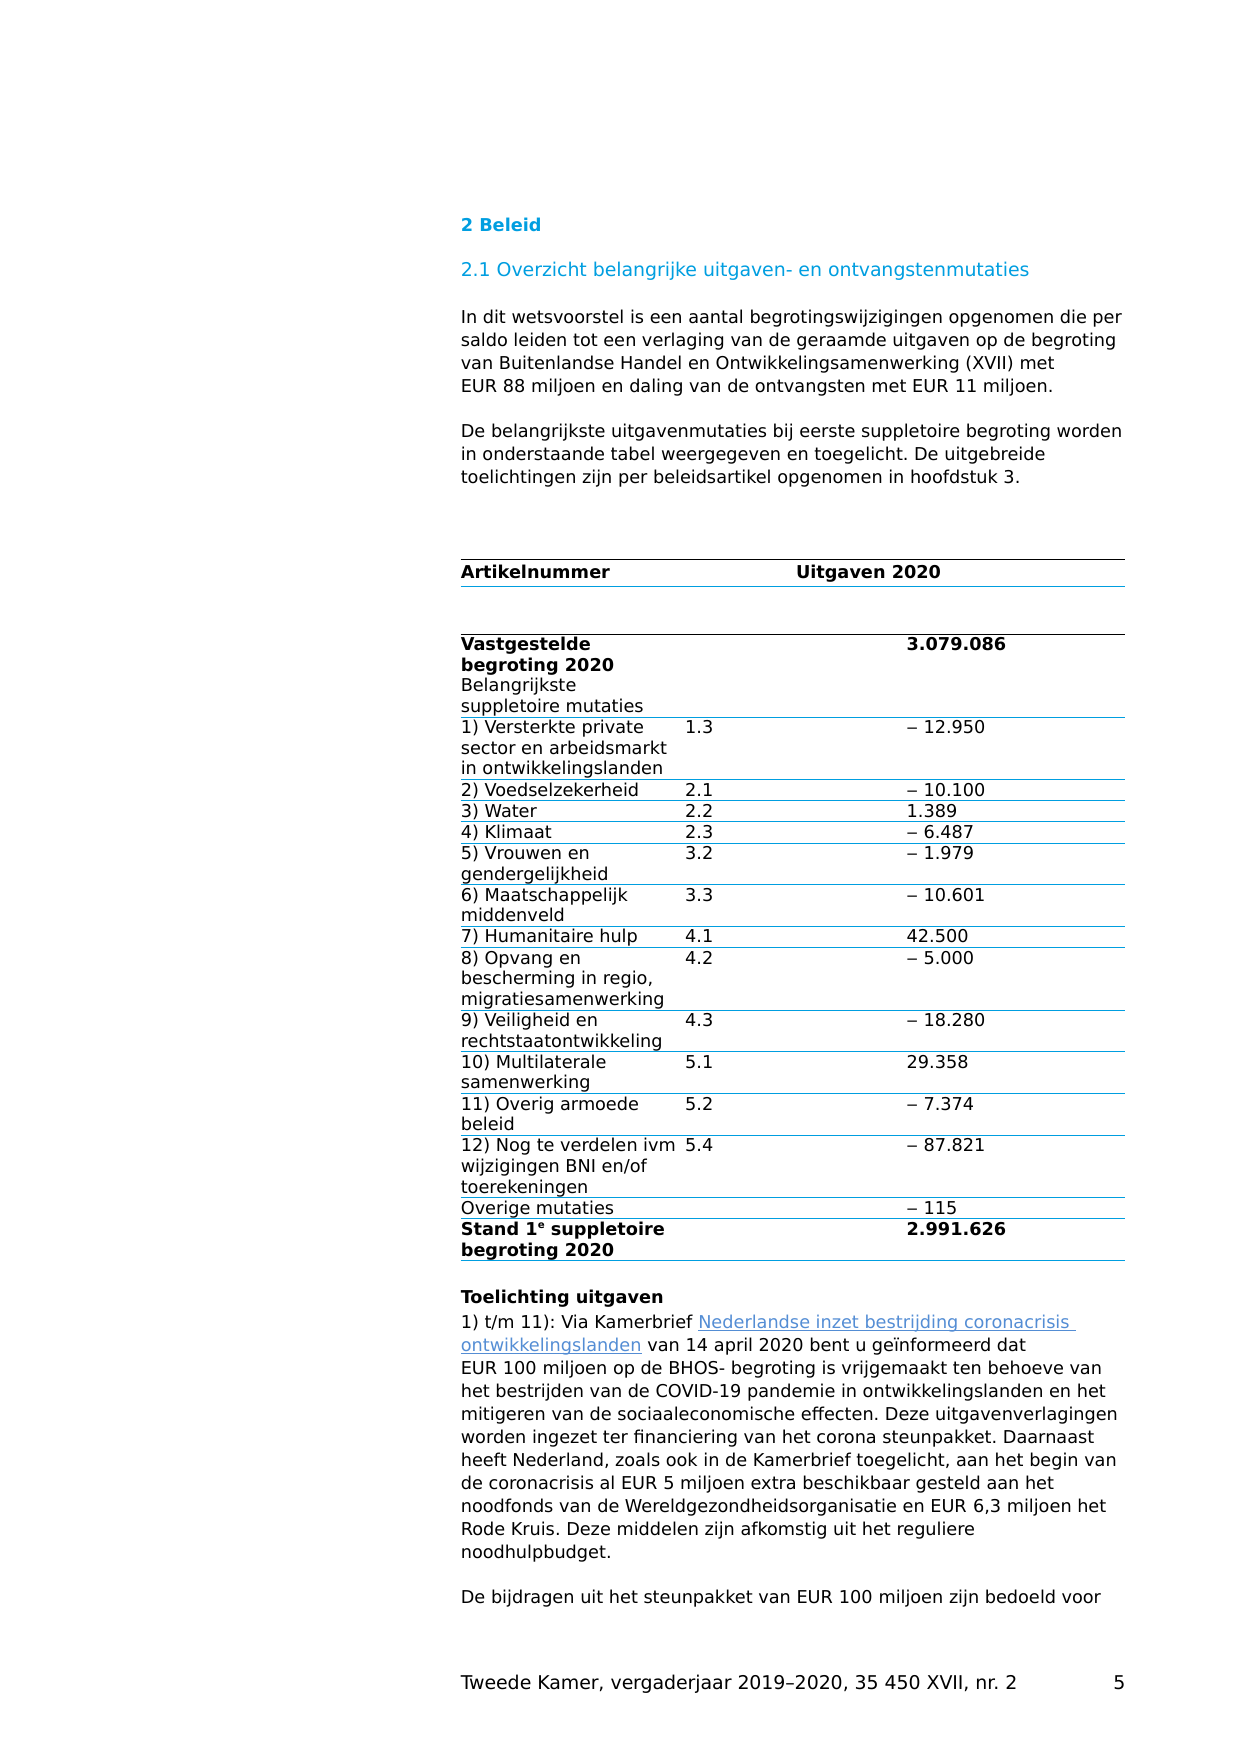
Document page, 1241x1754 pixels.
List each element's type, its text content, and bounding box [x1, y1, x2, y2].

table_cell 29.358 [904, 1052, 1125, 1093]
table_cell 2.3 [682, 822, 903, 842]
title 2.1 Overzicht belangrijke uitgaven- en ontvangstenmutaties [461, 259, 1125, 281]
table_cell ‒ 115 [904, 1198, 1125, 1218]
table_cell [904, 675, 1125, 717]
table_cell Belangrijkste suppletoire mutaties [461, 675, 682, 717]
table_cell 8) Opvang en bescherming in regio, migratiesamenwerking [461, 948, 682, 1009]
table_cell ‒ 18.280 [904, 1011, 1125, 1051]
table_cell ‒ 1.979 [904, 844, 1125, 884]
table_header Tabel 3 Belangrijkste suppletoire uitgavenmutaties 2020 (Eerste suppletoire begroting) (bedragen x € 1.000) [461, 511, 1125, 559]
table_cell Uitgaven 2020 [793, 560, 1125, 586]
table_cell 6) Maatschappelijk middenveld [461, 885, 682, 926]
table_cell 2.991.626 [904, 1219, 1125, 1260]
table_cell ‒ 6.487 [904, 822, 1125, 842]
table_cell [461, 587, 793, 608]
table_cell 42.500 [904, 927, 1125, 947]
table_cell 12) Nog te verdelen ivm wijzigingen BNI en/of toerekeningen [461, 1136, 682, 1197]
table_cell 7) Humanitaire hulp [461, 927, 682, 947]
table_cell 5.4 [682, 1136, 903, 1197]
table_cell 10) Multilaterale samenwerking [461, 1052, 682, 1093]
table_cell 5.1 [682, 1052, 903, 1093]
table_header [682, 635, 903, 675]
table_cell 1.389 [904, 801, 1125, 821]
text In dit wetsvoorstel is een aantal begrotingswijzigingen opgenomen die per saldo leiden tot een verlaging van de geraamde uitgaven op de begroting van Buitenlandse Handel en Ontwikkelingsamenwerking (XVII) met EUR 88 miljoen en daling van de ontvangsten met EUR 11 miljoen. [461, 305, 1125, 397]
table_cell 3) Water [461, 801, 682, 821]
table_cell 9) Veiligheid en rechtstaatontwikkeling [461, 1011, 682, 1051]
table_header 3.079.086 [904, 635, 1125, 675]
table_cell [682, 1198, 903, 1218]
text De bijdragen uit het steunpakket van EUR 100 miljoen zijn bedoeld voor [461, 1586, 1125, 1608]
table_cell ‒ 10.100 [904, 780, 1125, 800]
text Toelichting uitgaven [461, 1286, 1125, 1308]
table_cell 4) Klimaat [461, 822, 682, 842]
table_cell ‒ 12.950 [904, 718, 1125, 779]
table_cell 5) Vrouwen en gendergelijkheid [461, 844, 682, 884]
title 2 Beleid [461, 213, 1125, 236]
table_cell 4.1 [682, 927, 903, 947]
table_cell [682, 1219, 903, 1260]
table_cell 1) Versterkte private sector en arbeidsmarkt in ontwikkelingslanden [461, 718, 682, 779]
table_cell ‒ 10.601 [904, 885, 1125, 926]
table_cell Stand 1e suppletoire begroting 2020 [461, 1219, 682, 1260]
table_cell ‒ 7.374 [904, 1094, 1125, 1135]
text De belangrijkste uitgavenmutaties bij eerste suppletoire begroting worden in onderstaande tabel weergegeven en toegelicht. De uitgebreide toelichtingen zijn per beleidsartikel opgenomen in hoofdstuk 3. [461, 419, 1125, 488]
table_cell 11) Overig armoede beleid [461, 1094, 682, 1135]
table_cell Artikelnummer [461, 560, 793, 586]
table_cell 2) Voedselzekerheid [461, 780, 682, 800]
table_cell 3.3 [682, 885, 903, 926]
table_cell 2.2 [682, 801, 903, 821]
table_header Vastgestelde begroting 2020 [461, 635, 682, 675]
table_cell 5.2 [682, 1094, 903, 1135]
table_cell [682, 675, 903, 717]
table_cell ‒ 87.821 [904, 1136, 1125, 1197]
table_cell Overige mutaties [461, 1198, 682, 1218]
table_cell ‒ 5.000 [904, 948, 1125, 1009]
table_cell 4.2 [682, 948, 903, 1009]
table_cell 1.3 [682, 718, 903, 779]
table_cell 2.1 [682, 780, 903, 800]
text 1) t/m 11): Via Kamerbrief Nederlandse inzet bestrijding coronacrisis ontwikkelingslanden van 14 april 2020 bent u geïnformeerd dat EUR 100 miljoen op de BHOS- begroting is vrijgemaakt ten behoeve van het bestrijden van de COVID-19 pandemie in ontwikkelingslanden en het mitigeren van de sociaaleconomische effecten. Deze uitgavenverlagingen worden ingezet ter financiering van het corona steunpakket. Daarnaast heeft Nederland, zoals ook in de Kamerbrief toegelicht, aan het begin van de coronacrisis al EUR 5 miljoen extra beschikbaar gesteld aan het noodfonds van de Wereldgezondheidsorganisatie en EUR 6,3 miljoen het Rode Kruis. Deze middelen zijn afkomstig uit het reguliere noodhulpbudget. [461, 1311, 1125, 1563]
table_cell 3.2 [682, 844, 903, 884]
table_cell 4.3 [682, 1011, 903, 1051]
